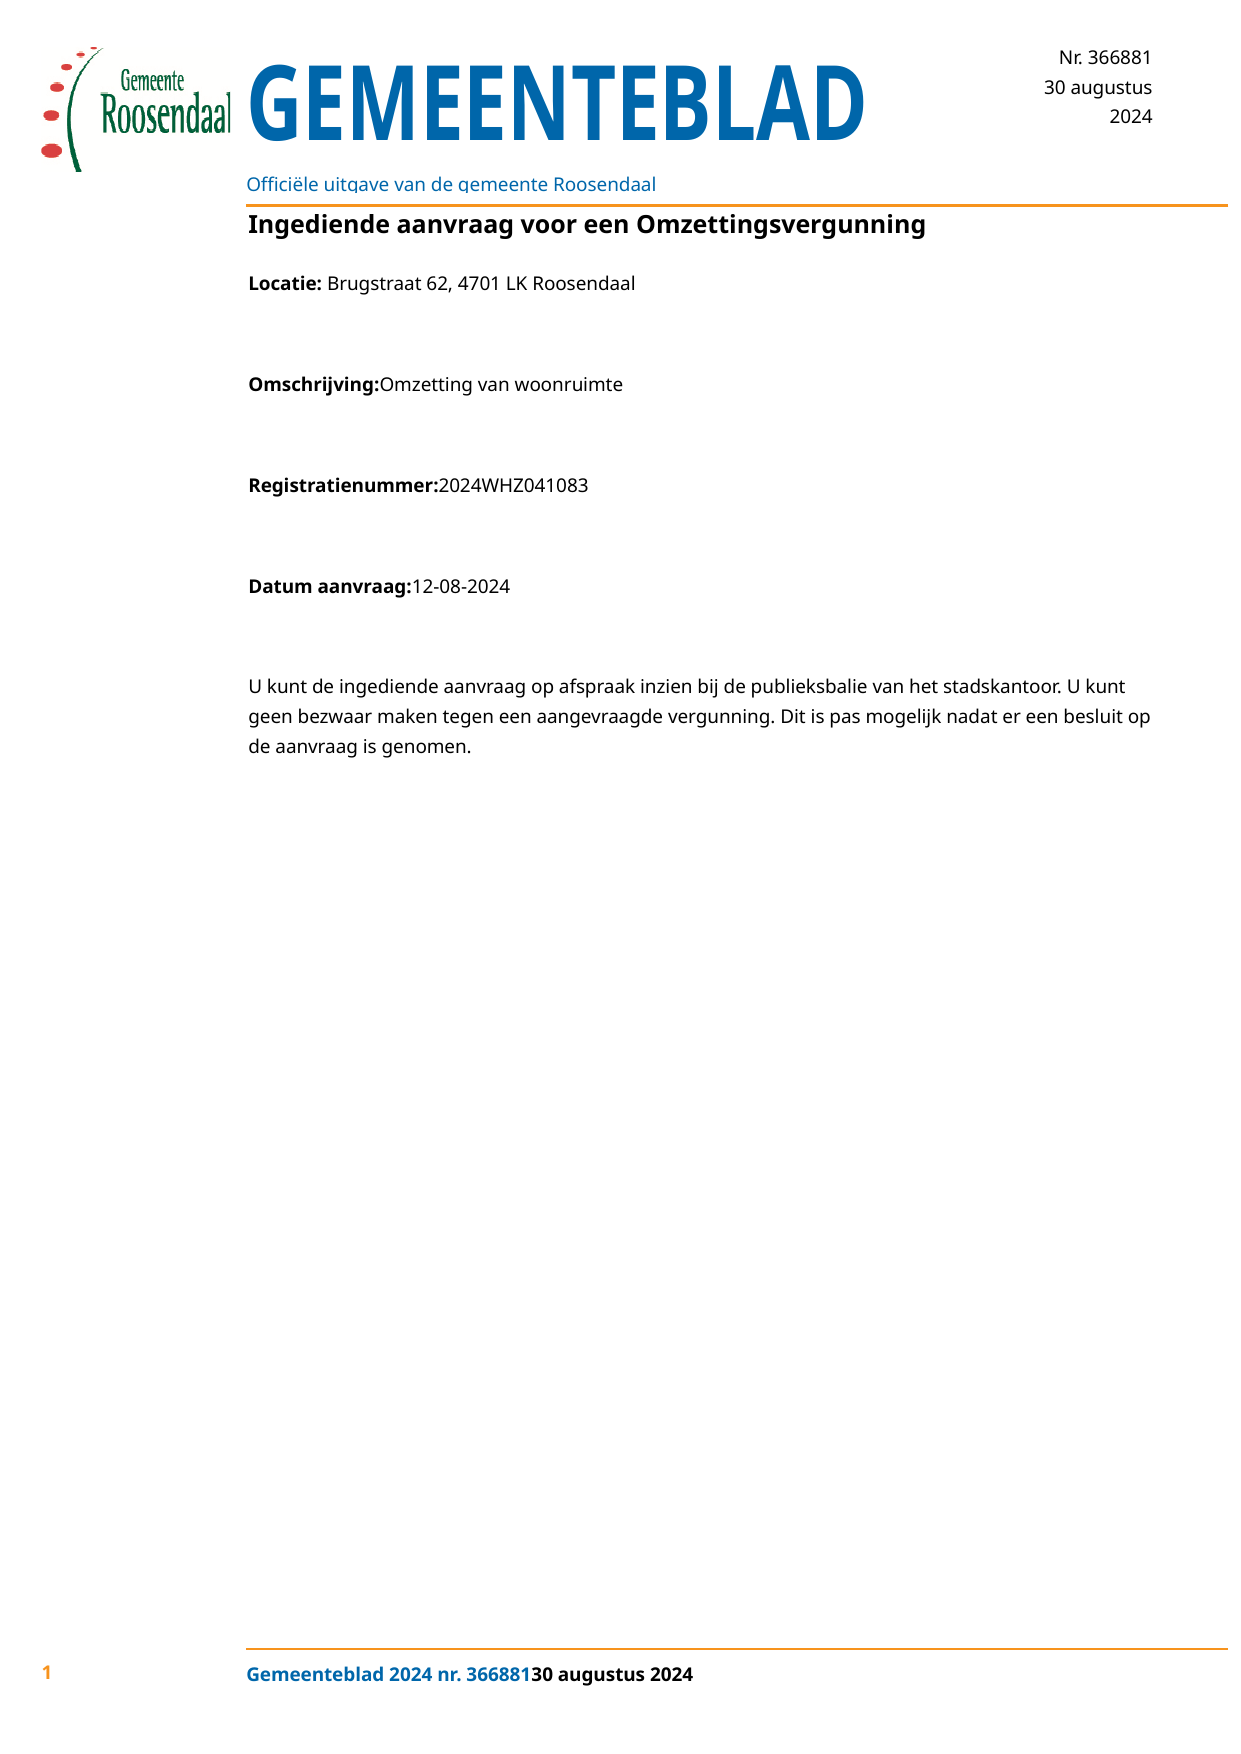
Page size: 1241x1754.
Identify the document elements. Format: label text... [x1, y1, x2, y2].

text Omschrijving:Omzetting van woonruimte [248, 371, 1152, 397]
picture [41, 47, 231, 172]
text Locatie: Brugstraat 62, 4701 LK Roosendaal [248, 270, 1152, 296]
text Datum aanvraag:12-08-2024 [248, 573, 1152, 598]
text Ingediende aanvraag voor een Omzettingsvergunning [248, 207, 1152, 241]
text U kunt de ingediende aanvraag op afspraak inzien bij de publieksbalie van het stadskantoor. U kunt geen bezwaar maken tegen een aangevraagde vergunning. Dit is pas mogelijk nadat er een besluit op de aanvraag is genomen. [248, 674, 1152, 758]
text Registratienummer:2024WHZ041083 [248, 472, 1152, 498]
